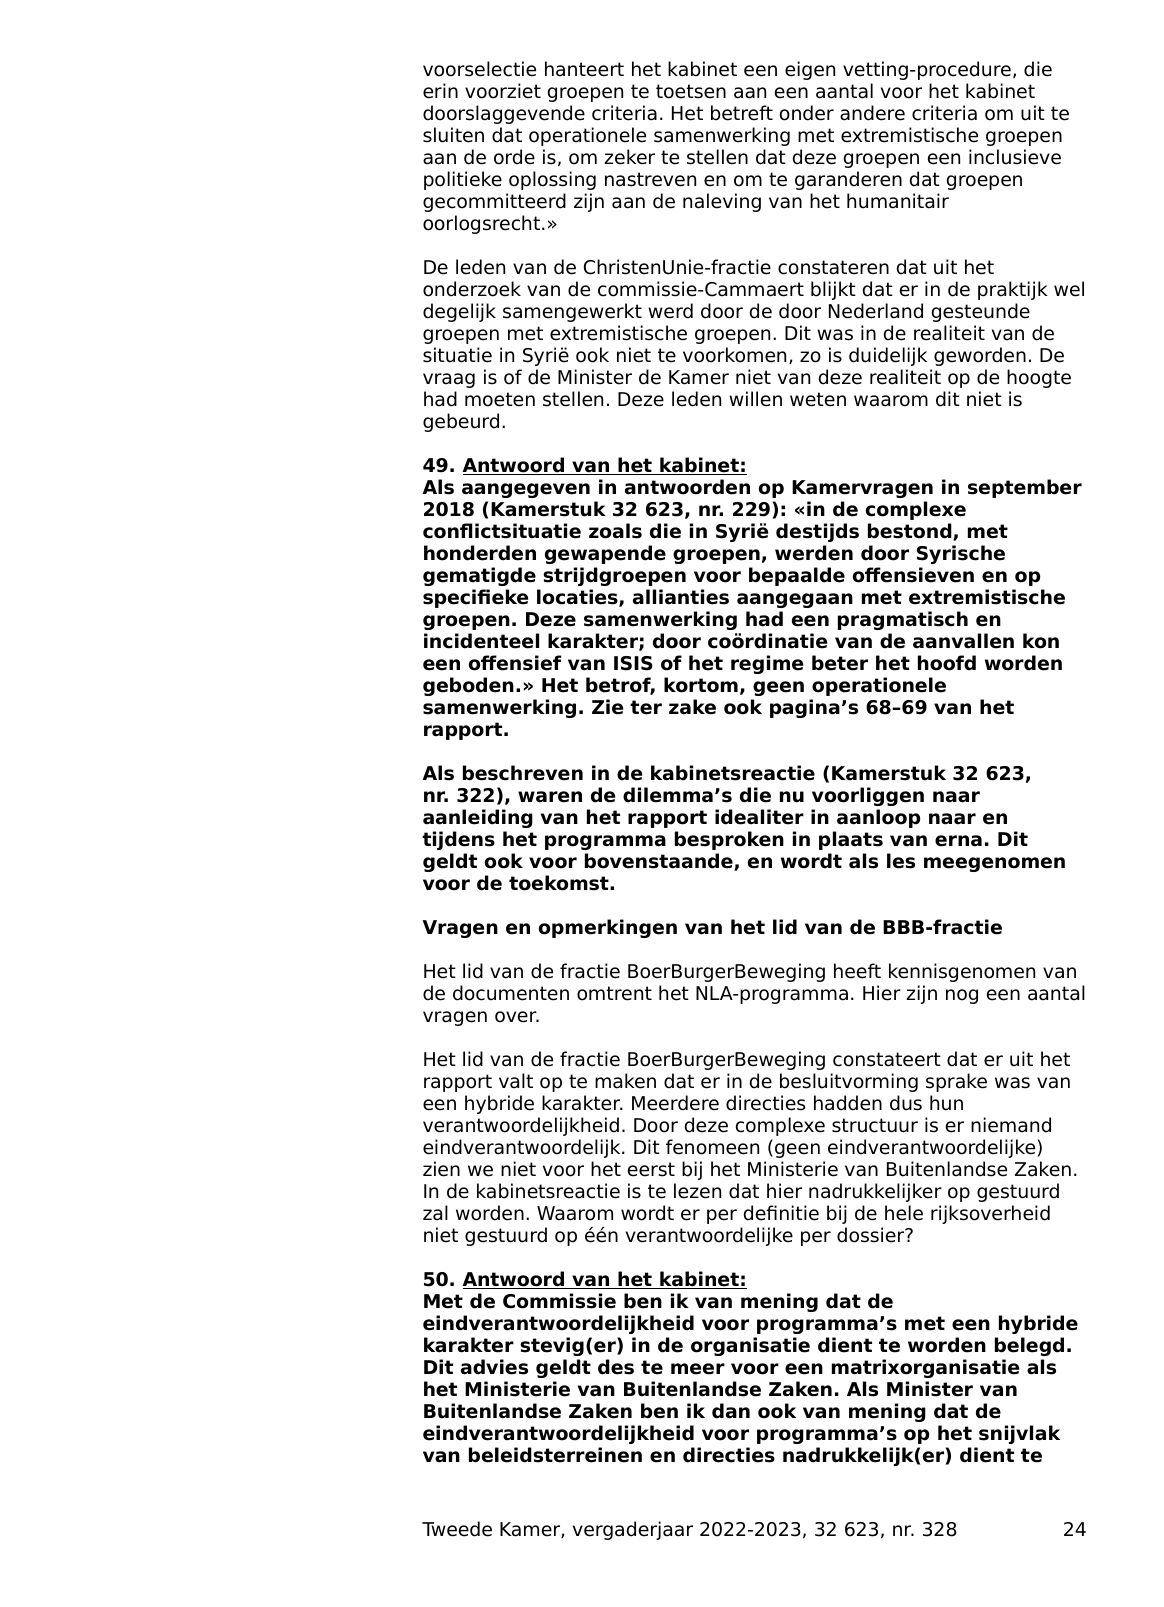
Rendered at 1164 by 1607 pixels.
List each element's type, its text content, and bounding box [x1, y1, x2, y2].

text Met de Commissie ben ik van mening dat de eindverantwoordelijkheid voor programma’s met een hybride karakter stevig(er) in de organisatie dient te worden belegd. Dit advies geldt des te meer voor een matrixorganisatie als het Ministerie van Buitenlandse Zaken. Als Minister van Buitenlandse Zaken ben ik dan ook van mening dat de eindverantwoordelijkheid voor programma’s op het snijvlak van beleidsterreinen en directies nadrukkelijk(er) dient te [422, 1291, 1087, 1467]
text Het lid van de fractie BoerBurgerBeweging heeft kennisgenomen van de documenten omtrent het NLA-programma. Hier zijn nog een aantal vragen over. [422, 961, 1087, 1027]
subtitle Vragen en opmerkingen van het lid van de BBB-fractie [422, 917, 1087, 939]
text 49. Antwoord van het kabinet: [422, 455, 1087, 477]
text voorselectie hanteert het kabinet een eigen vetting-procedure, die erin voorziet groepen te toetsen aan een aantal voor het kabinet doorslaggevende criteria. Het betreft onder andere criteria om uit te sluiten dat operationele samenwerking met extremistische groepen aan de orde is, om zeker te stellen dat deze groepen een inclusieve politieke oplossing nastreven en om te garanderen dat groepen gecommitteerd zijn aan de naleving van het humanitair oorlogsrecht.» [422, 59, 1087, 235]
text Als aangegeven in antwoorden op Kamervragen in september 2018 (Kamerstuk 32 623, nr. 229): «in de complexe conflictsituatie zoals die in Syrië destijds bestond, met honderden gewapende groepen, werden door Syrische gematigde strijdgroepen voor bepaalde offensieven en op specifieke locaties, allianties aangegaan met extremistische groepen. Deze samenwerking had een pragmatisch en incidenteel karakter; door coördinatie van de aanvallen kon een offensief van ISIS of het regime beter het hoofd worden geboden.» Het betrof, kortom, geen operationele samenwerking. Zie ter zake ook pagina’s 68–69 van het rapport. [422, 477, 1087, 741]
text Als beschreven in de kabinetsreactie (Kamerstuk 32 623, nr. 322), waren de dilemma’s die nu voorliggen naar aanleiding van het rapport idealiter in aanloop naar en tijdens het programma besproken in plaats van erna. Dit geldt ook voor bovenstaande, en wordt als les meegenomen voor de toekomst. [422, 763, 1087, 895]
text De leden van de ChristenUnie-fractie constateren dat uit het onderzoek van de commissie-Cammaert blijkt dat er in de praktijk wel degelijk samengewerkt werd door de door Nederland gesteunde groepen met extremistische groepen. Dit was in de realiteit van de situatie in Syrië ook niet te voorkomen, zo is duidelijk geworden. De vraag is of de Minister de Kamer niet van deze realiteit op de hoogte had moeten stellen. Deze leden willen weten waarom dit niet is gebeurd. [422, 257, 1087, 433]
text Het lid van de fractie BoerBurgerBeweging constateert dat er uit het rapport valt op te maken dat er in de besluitvorming sprake was van een hybride karakter. Meerdere directies hadden dus hun verantwoordelijkheid. Door deze complexe structuur is er niemand eindverantwoordelijk. Dit fenomeen (geen eindverantwoordelijke) zien we niet voor het eerst bij het Ministerie van Buitenlandse Zaken. In de kabinetsreactie is te lezen dat hier nadrukkelijker op gestuurd zal worden. Waarom wordt er per definitie bij de hele rijksoverheid niet gestuurd op één verantwoordelijke per dossier? [422, 1049, 1087, 1247]
text 50. Antwoord van het kabinet: [422, 1269, 1087, 1291]
